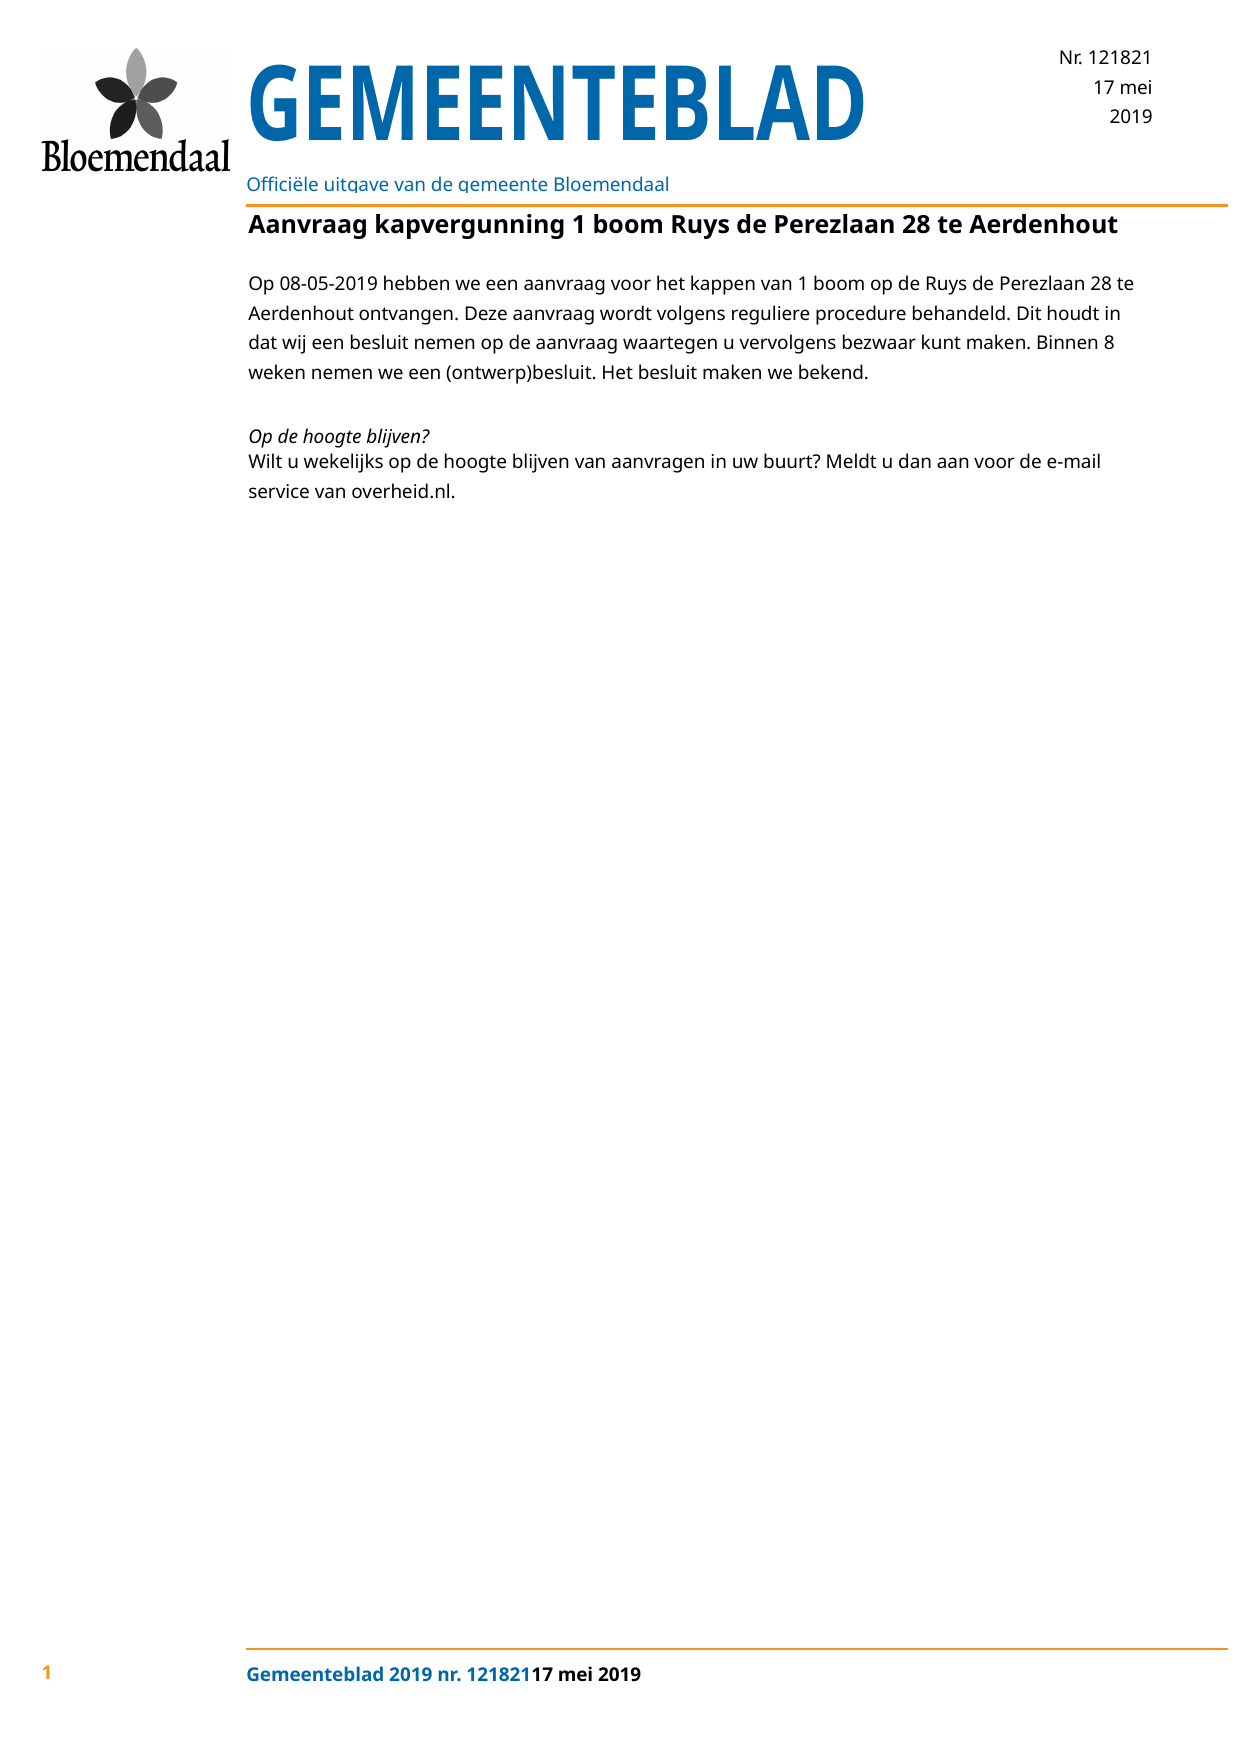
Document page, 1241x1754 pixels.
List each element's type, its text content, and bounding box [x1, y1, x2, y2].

text Op de hoogte blijven? [248, 423, 1152, 449]
text Op 08-05-2019 hebben we een aanvraag voor het kappen van 1 boom op de Ruys de Perezlaan 28 te Aerdenhout ontvangen. Deze aanvraag wordt volgens reguliere procedure behandeld. Dit houdt in dat wij een besluit nemen op de aanvraag waartegen u vervolgens bezwaar kunt maken. Binnen 8 weken nemen we een (ontwerp)besluit. Het besluit maken we bekend. [248, 270, 1152, 385]
picture [41, 47, 231, 172]
text Wilt u wekelijks op de hoogte blijven van aanvragen in uw buurt? Meldt u dan aan voor de e-mail service van overheid.nl. [248, 449, 1152, 504]
text Aanvraag kapvergunning 1 boom Ruys de Perezlaan 28 te Aerdenhout [248, 207, 1152, 241]
